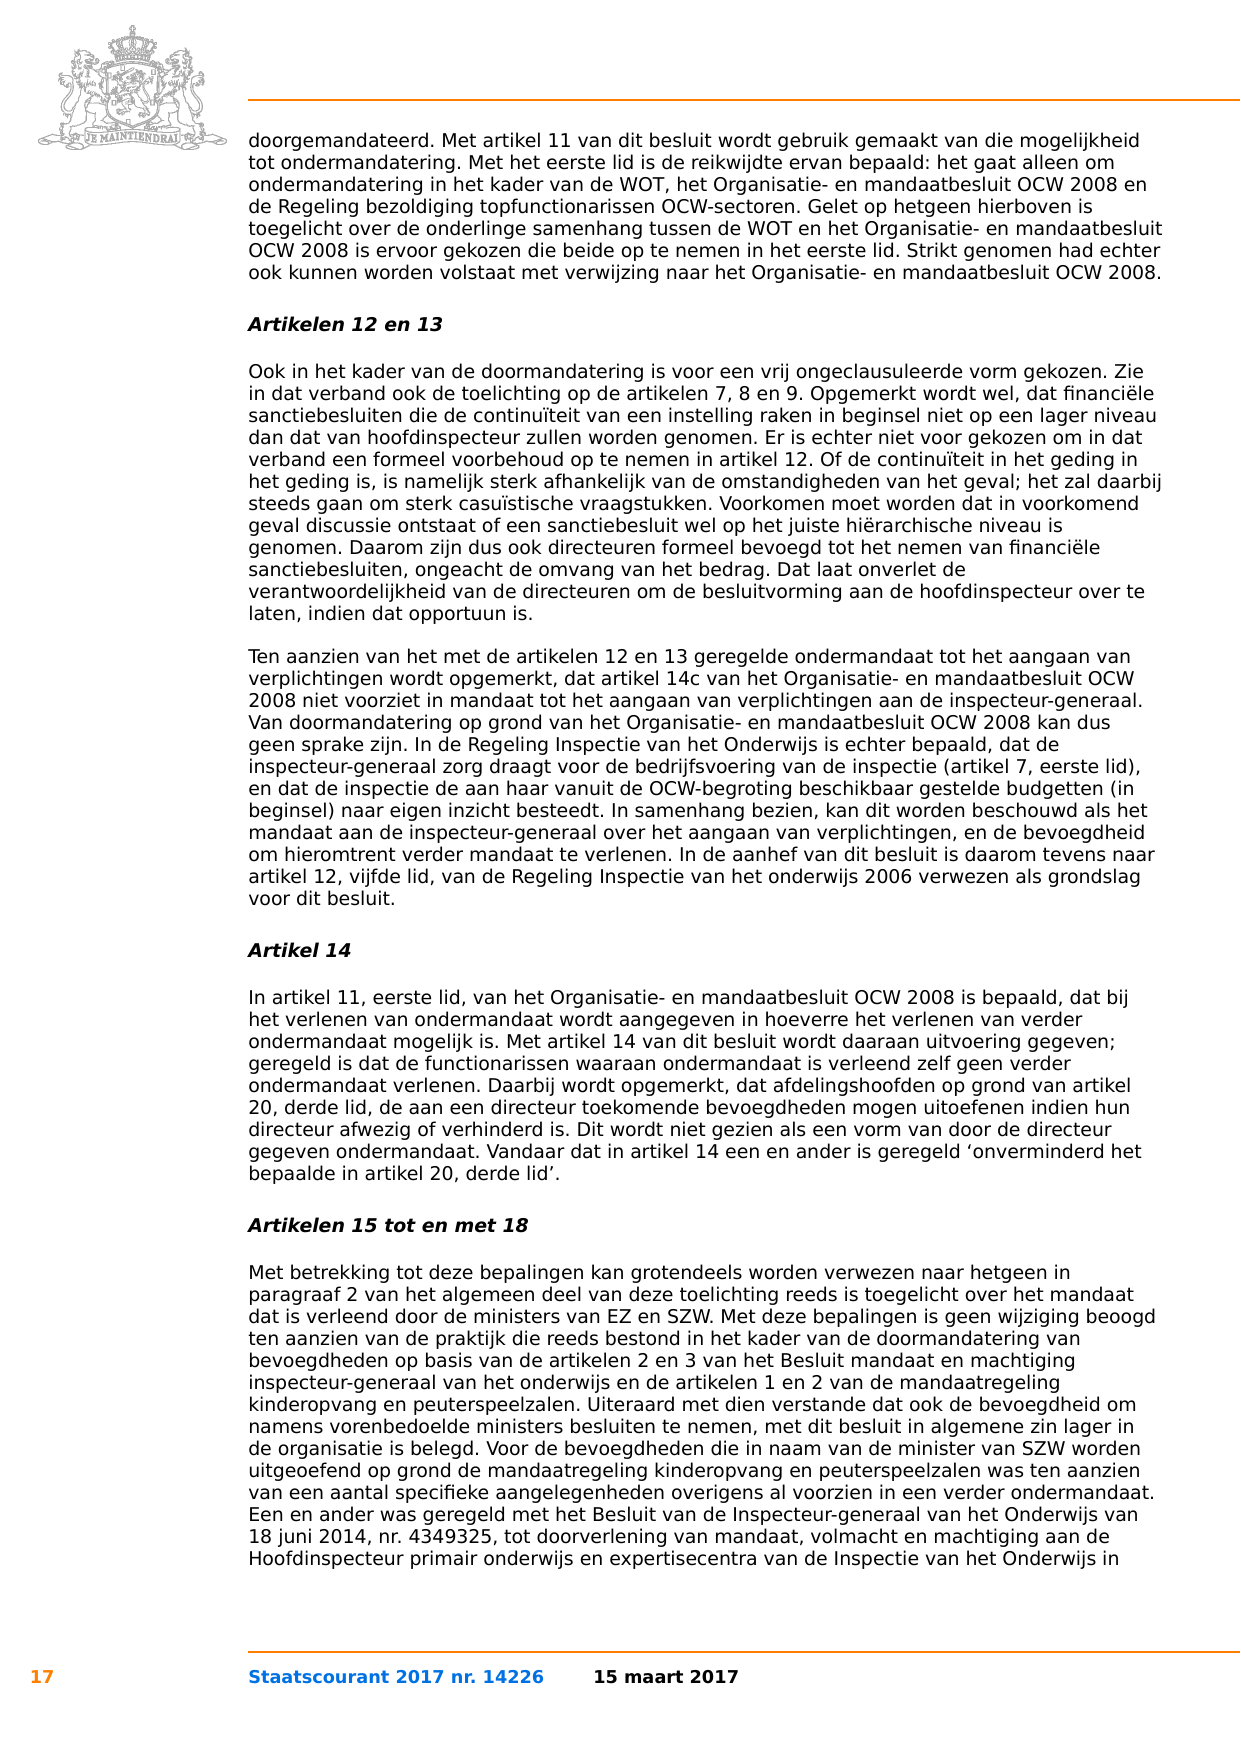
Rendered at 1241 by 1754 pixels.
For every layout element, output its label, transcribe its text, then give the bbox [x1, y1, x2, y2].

text Met betrekking tot deze bepalingen kan grotendeels worden verwezen naar hetgeen in paragraaf 2 van het algemeen deel van deze toelichting reeds is toegelicht over het mandaat dat is verleend door de ministers van EZ en SZW. Met deze bepalingen is geen wijziging beoogd ten aanzien van de praktijk die reeds bestond in het kader van de doormandatering van bevoegdheden op basis van de artikelen 2 en 3 van het Besluit mandaat en machtiging inspecteur-generaal van het onderwijs en de artikelen 1 en 2 van de mandaatregeling kinderopvang en peuterspeelzalen. Uiteraard met dien verstande dat ook de bevoegdheid om namens vorenbedoelde ministers besluiten te nemen, met dit besluit in algemene zin lager in de organisatie is belegd. Voor de bevoegdheden die in naam van de minister van SZW worden uitgeoefend op grond de mandaatregeling kinderopvang en peuterspeelzalen was ten aanzien van een aantal specifieke aangelegenheden overigens al voorzien in een verder ondermandaat. Een en ander was geregeld met het Besluit van de Inspecteur-generaal van het Onderwijs van 18 juni 2014, nr. 4349325, tot doorverlening van mandaat, volmacht en machtiging aan de Hoofdinspecteur primair onderwijs en expertisecentra van de Inspectie van het Onderwijs in [248, 1262, 1163, 1569]
text In artikel 11, eerste lid, van het Organisatie- en mandaatbesluit OCW 2008 is bepaald, dat bij het verlenen van ondermandaat wordt aangegeven in hoeverre het verlenen van verder ondermandaat mogelijk is. Met artikel 14 van dit besluit wordt daaraan uitvoering gegeven; geregeld is dat de functionarissen waaraan ondermandaat is verleend zelf geen verder ondermandaat verlenen. Daarbij wordt opgemerkt, dat afdelingshoofden op grond van artikel 20, derde lid, de aan een directeur toekomende bevoegdheden mogen uitoefenen indien hun directeur afwezig of verhinderd is. Dit wordt niet gezien als een vorm van door de directeur gegeven ondermandaat. Vandaar dat in artikel 14 een en ander is geregeld ‘onverminderd het bepaalde in artikel 20, derde lid’. [248, 987, 1163, 1185]
text Ten aanzien van het met de artikelen 12 en 13 geregelde ondermandaat tot het aangaan van verplichtingen wordt opgemerkt, dat artikel 14c van het Organisatie- en mandaatbesluit OCW 2008 niet voorziet in mandaat tot het aangaan van verplichtingen aan de inspecteur-generaal. Van doormandatering op grond van het Organisatie- en mandaatbesluit OCW 2008 kan dus geen sprake zijn. In de Regeling Inspectie van het Onderwijs is echter bepaald, dat de inspecteur-generaal zorg draagt voor de bedrijfsvoering van de inspectie (artikel 7, eerste lid), en dat de inspectie de aan haar vanuit de OCW-begroting beschikbaar gestelde budgetten (in beginsel) naar eigen inzicht besteedt. In samenhang bezien, kan dit worden beschouwd als het mandaat aan de inspecteur-generaal over het aangaan van verplichtingen, en de bevoegdheid om hieromtrent verder mandaat te verlenen. In de aanhef van dit besluit is daarom tevens naar artikel 12, vijfde lid, van de Regeling Inspectie van het onderwijs 2006 verwezen als grondslag voor dit besluit. [248, 646, 1163, 910]
subtitle Artikel 14 [248, 940, 1163, 962]
subtitle Artikelen 12 en 13 [248, 314, 1163, 336]
text doorgemandateerd. Met artikel 11 van dit besluit wordt gebruik gemaakt van die mogelijkheid tot ondermandatering. Met het eerste lid is de reikwijdte ervan bepaald: het gaat alleen om ondermandatering in het kader van de WOT, het Organisatie- en mandaatbesluit OCW 2008 en de Regeling bezoldiging topfunctionarissen OCW-sectoren. Gelet op hetgeen hierboven is toegelicht over de onderlinge samenhang tussen de WOT en het Organisatie- en mandaatbesluit OCW 2008 is ervoor gekozen die beide op te nemen in het eerste lid. Strikt genomen had echter ook kunnen worden volstaat met verwijzing naar het Organisatie- en mandaatbesluit OCW 2008. [248, 130, 1163, 284]
picture [38, 25, 227, 150]
subtitle Artikelen 15 tot en met 18 [248, 1215, 1163, 1237]
text Ook in het kader van de doormandatering is voor een vrij ongeclausuleerde vorm gekozen. Zie in dat verband ook de toelichting op de artikelen 7, 8 en 9. Opgemerkt wordt wel, dat financiële sanctiebesluiten die de continuïteit van een instelling raken in beginsel niet op een lager niveau dan dat van hoofdinspecteur zullen worden genomen. Er is echter niet voor gekozen om in dat verband een formeel voorbehoud op te nemen in artikel 12. Of de continuïteit in het geding in het geding is, is namelijk sterk afhankelijk van de omstandigheden van het geval; het zal daarbij steeds gaan om sterk casuïstische vraagstukken. Voorkomen moet worden dat in voorkomend geval discussie ontstaat of een sanctiebesluit wel op het juiste hiërarchische niveau is genomen. Daarom zijn dus ook directeuren formeel bevoegd tot het nemen van financiële sanctiebesluiten, ongeacht de omvang van het bedrag. Dat laat onverlet de verantwoordelijkheid van de directeuren om de besluitvorming aan de hoofdinspecteur over te laten, indien dat opportuun is. [248, 361, 1163, 624]
